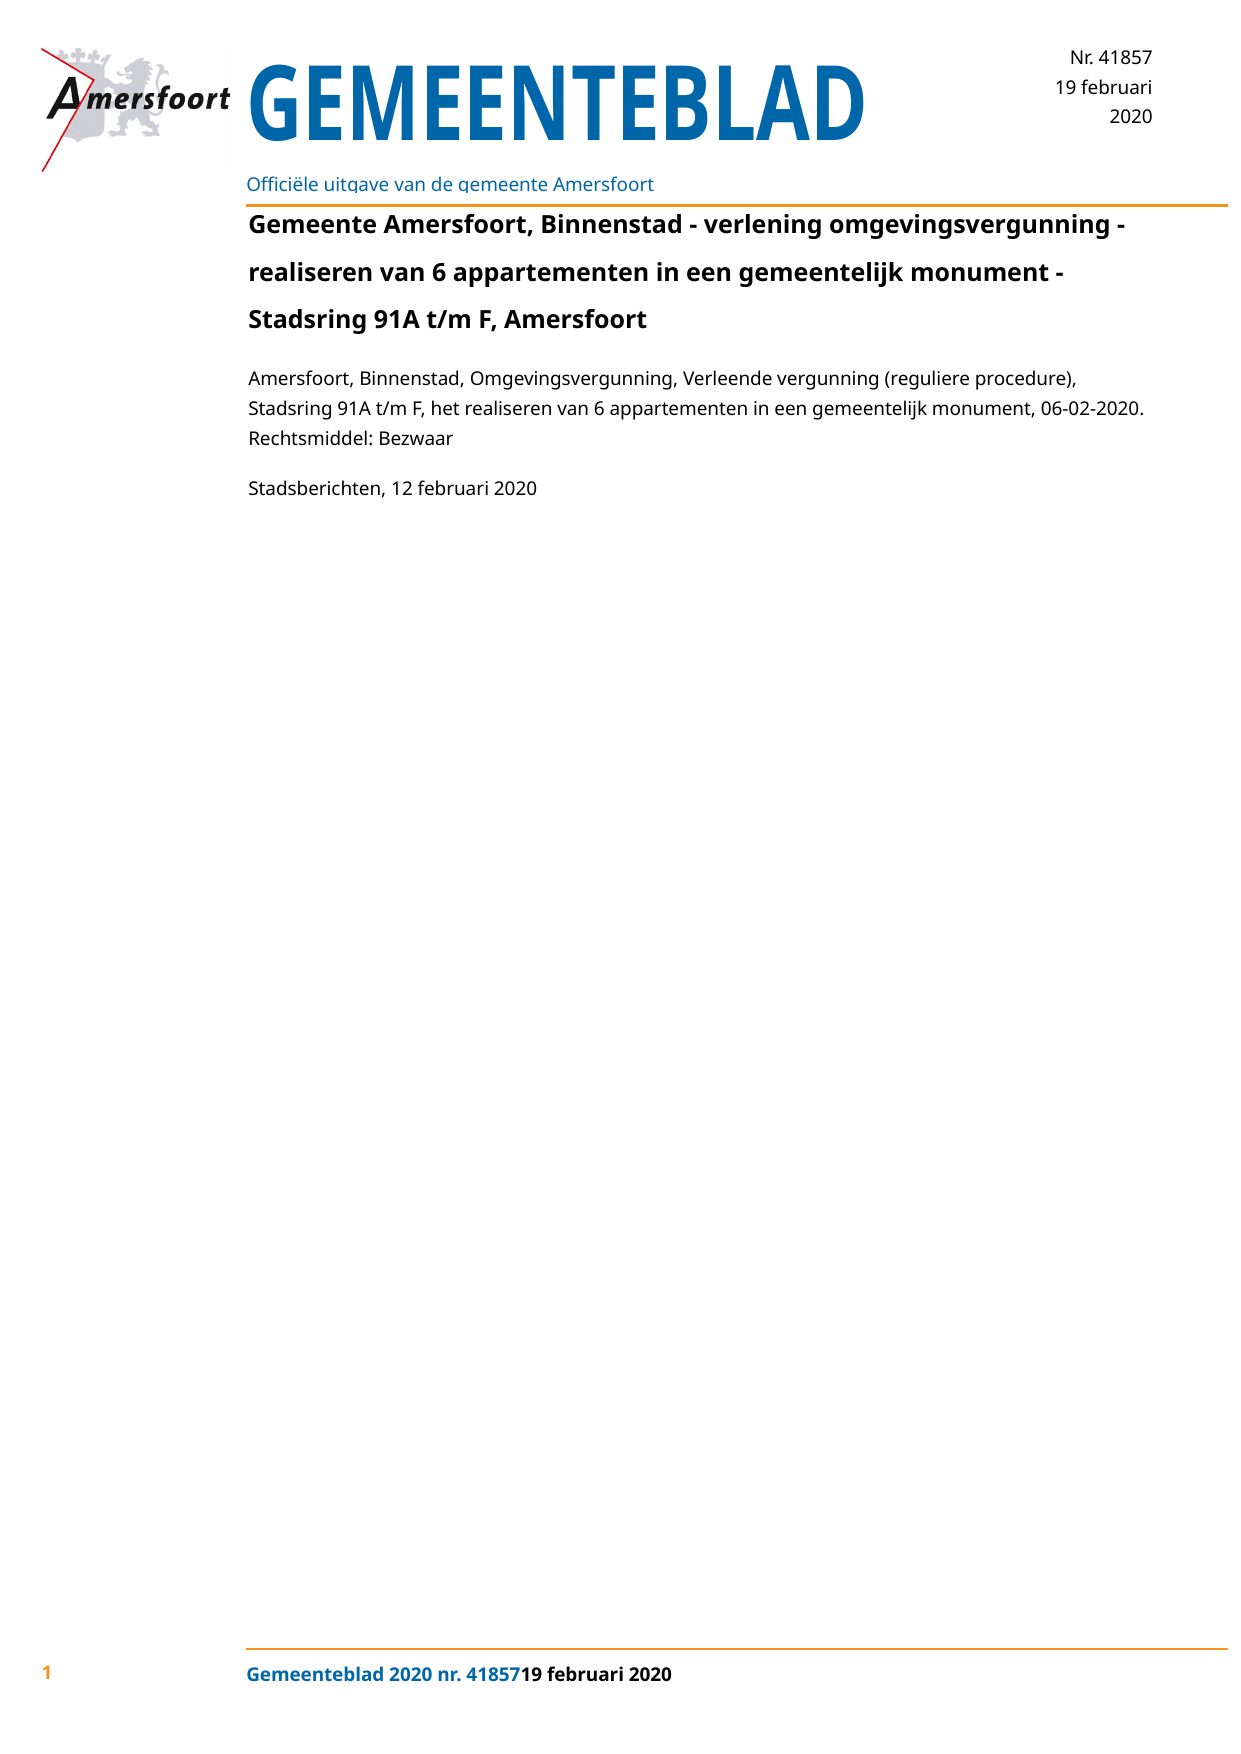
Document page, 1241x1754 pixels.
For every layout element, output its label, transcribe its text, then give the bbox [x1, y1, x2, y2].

text Amersfoort, Binnenstad, Omgevingsvergunning, Verleende vergunning (reguliere procedure), Stadsring 91A t/m F, het realiseren van 6 appartementen in een gemeentelijk monument, 06-02-2020. Rechtsmiddel: Bezwaar [248, 366, 1152, 450]
text Gemeente Amersfoort, Binnenstad - verlening omgevingsvergunning - realiseren van 6 appartementen in een gemeentelijk monument - Stadsring 91A t/m F, Amersfoort [248, 207, 1152, 336]
picture [41, 47, 231, 172]
text Stadsberichten, 12 februari 2020 [248, 475, 1152, 501]
